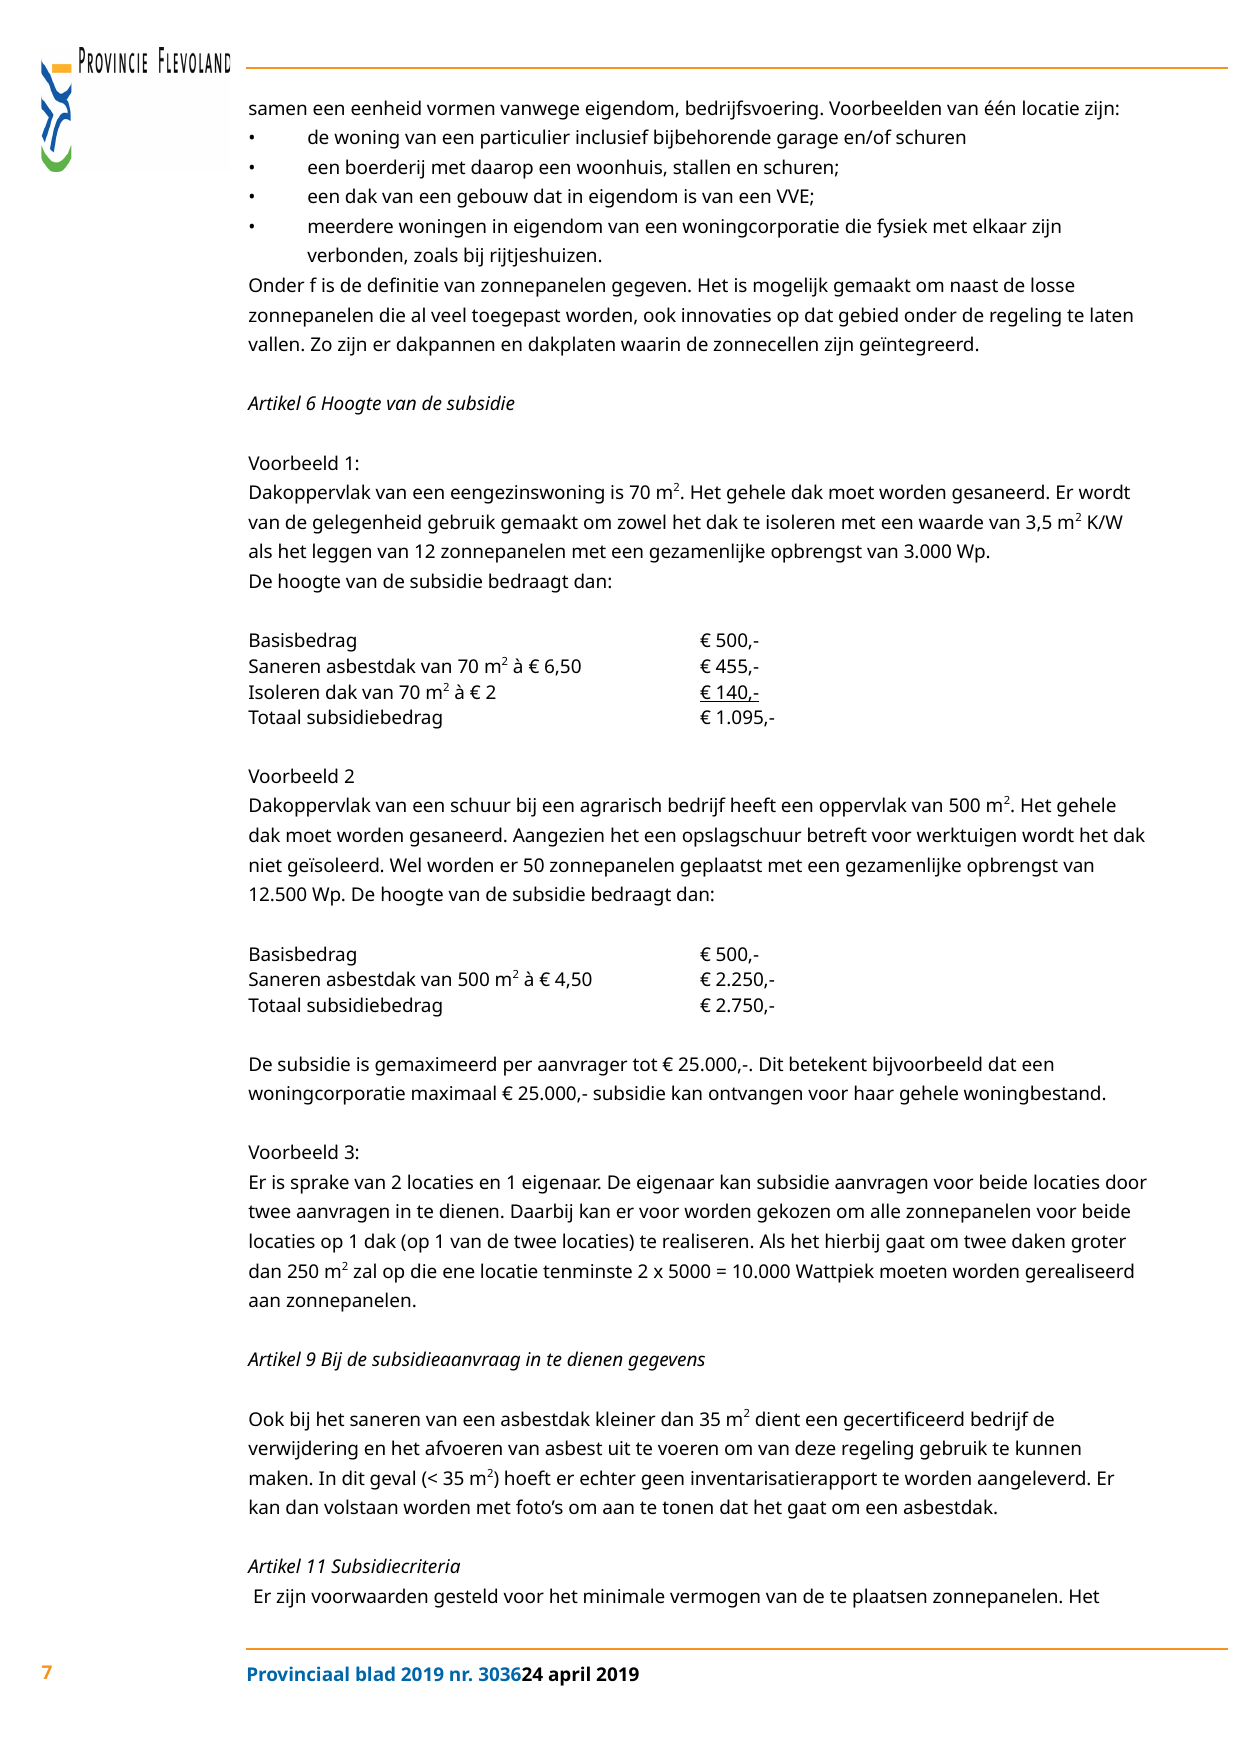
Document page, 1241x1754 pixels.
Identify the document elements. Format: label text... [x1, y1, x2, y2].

table_cell Isoleren dak van 70 m2 à € 2 [248, 679, 700, 704]
picture [41, 47, 231, 172]
text De hoogte van de subsidie bedraagt dan: [248, 568, 1152, 594]
table_cell Totaal subsidiebedrag [248, 992, 700, 1018]
list een dak van een gebouw dat in eigendom is van een VVE; [248, 183, 1152, 209]
table_cell € 2.250,- [700, 966, 1152, 992]
list een boerderij met daarop een woonhuis, stallen en schuren; [248, 154, 1152, 180]
table_cell Saneren asbestdak van 500 m2 à € 4,50 [248, 966, 700, 992]
table_cell € 1.095,- [700, 705, 1152, 730]
text Artikel 6 Hoogte van de subsidie [248, 391, 1152, 416]
text Ook bij het saneren van een asbestdak kleiner dan 35 m2 dient een gecertificeerd bedrijf de verwijdering en het afvoeren van asbest uit te voeren om van deze regeling gebruik te kunnen maken. In dit geval (< 35 m2) hoeft er echter geen inventarisatierapport te worden aangeleverd. Er kan dan volstaan worden met foto’s om aan te tonen dat het gaat om een asbestdak. [248, 1406, 1152, 1520]
table_cell Totaal subsidiebedrag [248, 705, 700, 730]
table_cell € 140,- [700, 679, 1152, 704]
table_header Basisbedrag [248, 941, 700, 966]
text Artikel 11 Subsidiecriteria [248, 1554, 1152, 1579]
text Onder f is de definitie van zonnepanelen gegeven. Het is mogelijk gemaakt om naast de losse zonnepanelen die al veel toegepast worden, ook innovaties op dat gebied onder de regeling te laten vallen. Zo zijn er dakpannen en dakplaten waarin de zonnecellen zijn geïntegreerd. [248, 272, 1152, 357]
list de woning van een particulier inclusief bijbehorende garage en/of schuren [248, 124, 1152, 150]
text Artikel 9 Bij de subsidieaanvraag in te dienen gegevens [248, 1347, 1152, 1372]
text samen een eenheid vormen vanwege eigendom, bedrijfsvoering. Voorbeelden van één locatie zijn: [248, 95, 1152, 121]
table_cell € 455,- [700, 653, 1152, 679]
list meerdere woningen in eigendom van een woningcorporatie die fysiek met elkaar zijn verbonden, zoals bij rijtjeshuizen. [248, 213, 1152, 268]
table_header € 500,- [700, 941, 1152, 966]
table_header € 500,- [700, 628, 1152, 653]
text Dakoppervlak van een schuur bij een agrarisch bedrijf heeft een oppervlak van 500 m2. Het gehele dak moet worden gesaneerd. Aangezien het een opslagschuur betreft voor werktuigen wordt het dak niet geïsoleerd. Wel worden er 50 zonnepanelen geplaatst met een gezamenlijke opbrengst van 12.500 Wp. De hoogte van de subsidie bedraagt dan: [248, 793, 1152, 907]
table_cell Saneren asbestdak van 70 m2 à € 6,50 [248, 653, 700, 679]
text De subsidie is gemaximeerd per aanvrager tot € 25.000,-. Dit betekent bijvoorbeeld dat een woningcorporatie maximaal € 25.000,- subsidie kan ontvangen voor haar gehele woningbestand. [248, 1051, 1152, 1106]
text Voorbeeld 3: [248, 1139, 1152, 1165]
table_header Basisbedrag [248, 628, 700, 653]
text Voorbeeld 2 [248, 763, 1152, 789]
text Er is sprake van 2 locaties en 1 eigenaar. De eigenaar kan subsidie aanvragen voor beide locaties door twee aanvragen in te dienen. Daarbij kan er voor worden gekozen om alle zonnepanelen voor beide locaties op 1 dak (op 1 van de twee locaties) te realiseren. Als het hierbij gaat om twee daken groter dan 250 m2 zal op die ene locatie tenminste 2 x 5000 = 10.000 Wattpiek moeten worden gerealiseerd aan zonnepanelen. [248, 1169, 1152, 1313]
text Dakoppervlak van een eengezinswoning is 70 m2. Het gehele dak moet worden gesaneerd. Er wordt van de gelegenheid gebruik gemaakt om zowel het dak te isoleren met een waarde van 3,5 m2 K/W als het leggen van 12 zonnepanelen met een gezamenlijke opbrengst van 3.000 Wp. [248, 479, 1152, 564]
text Voorbeeld 1: [248, 450, 1152, 476]
text Er zijn voorwaarden gesteld voor het minimale vermogen van de te plaatsen zonnepanelen. Het [248, 1583, 1152, 1609]
table_cell € 2.750,- [700, 992, 1152, 1018]
